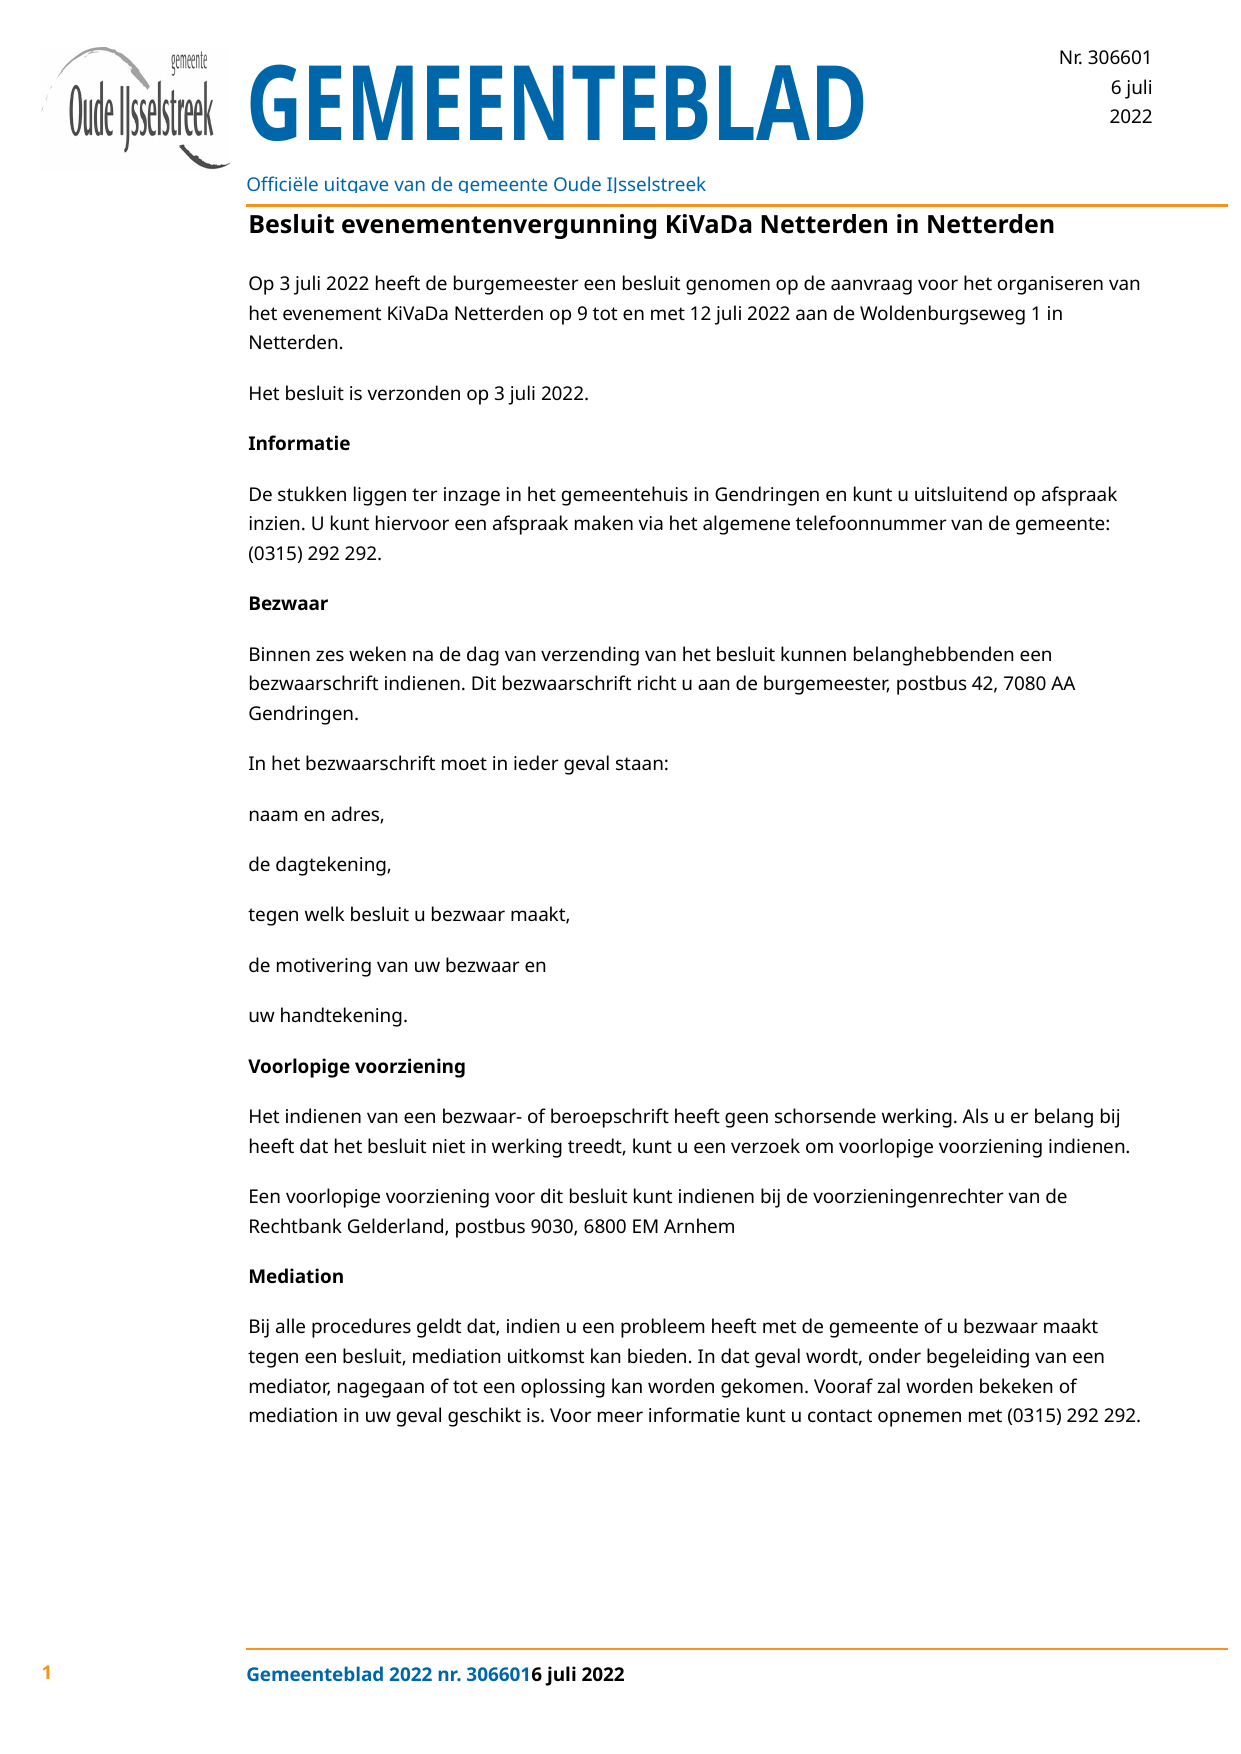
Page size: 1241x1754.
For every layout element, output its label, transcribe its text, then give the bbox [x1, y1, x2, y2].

text Voorlopige voorziening [248, 1053, 1152, 1078]
text Binnen zes weken na de dag van verzending van het besluit kunnen belanghebbenden een bezwaarschrift indienen. Dit bezwaarschrift richt u aan de burgemeester, postbus 42, 7080 AA Gendringen. [248, 641, 1152, 726]
text naam en adres, [248, 801, 1152, 826]
text de dagtekening, [248, 851, 1152, 877]
text Bij alle procedures geldt dat, indien u een probleem heeft met de gemeente of u bezwaar maakt tegen een besluit, mediation uitkomst kan bieden. In dat geval wordt, onder begeleiding van een mediator, nagegaan of tot een oplossing kan worden gekomen. Vooraf zal worden bekeken of mediation in uw geval geschikt is. Voor meer informatie kunt u contact opnemen met (0315) 292 292. [248, 1314, 1152, 1428]
text De stukken liggen ter inzage in het gemeentehuis in Gendringen en kunt u uitsluitend op afspraak inzien. U kunt hiervoor een afspraak maken via het algemene telefoonnummer van de gemeente: (0315) 292 292. [248, 481, 1152, 566]
text Bezwaar [248, 590, 1152, 616]
text Informatie [248, 430, 1152, 456]
text Het indienen van een bezwaar- of beroepschrift heeft geen schorsende werking. Als u er belang bij heeft dat het besluit niet in werking treedt, kunt u een verzoek om voorlopige voorziening indienen. [248, 1103, 1152, 1158]
text Het besluit is verzonden op 3 juli 2022. [248, 380, 1152, 406]
text Mediation [248, 1263, 1152, 1289]
text de motivering van uw bezwaar en [248, 952, 1152, 978]
text Besluit evenementenvergunning KiVaDa Netterden in Netterden [248, 207, 1152, 241]
text In het bezwaarschrift moet in ieder geval staan: [248, 750, 1152, 776]
text Een voorlopige voorziening voor dit besluit kunt indienen bij de voorzieningenrechter van de Rechtbank Gelderland, postbus 9030, 6800 EM Arnhem [248, 1183, 1152, 1238]
text tegen welk besluit u bezwaar maakt, [248, 902, 1152, 927]
text Op 3 juli 2022 heeft de burgemeester een besluit genomen op de aanvraag voor het organiseren van het evenement KiVaDa Netterden op 9 tot en met 12 juli 2022 aan de Woldenburgseweg 1 in Netterden. [248, 270, 1152, 355]
text uw handtekening. [248, 1002, 1152, 1028]
picture [41, 47, 231, 172]
